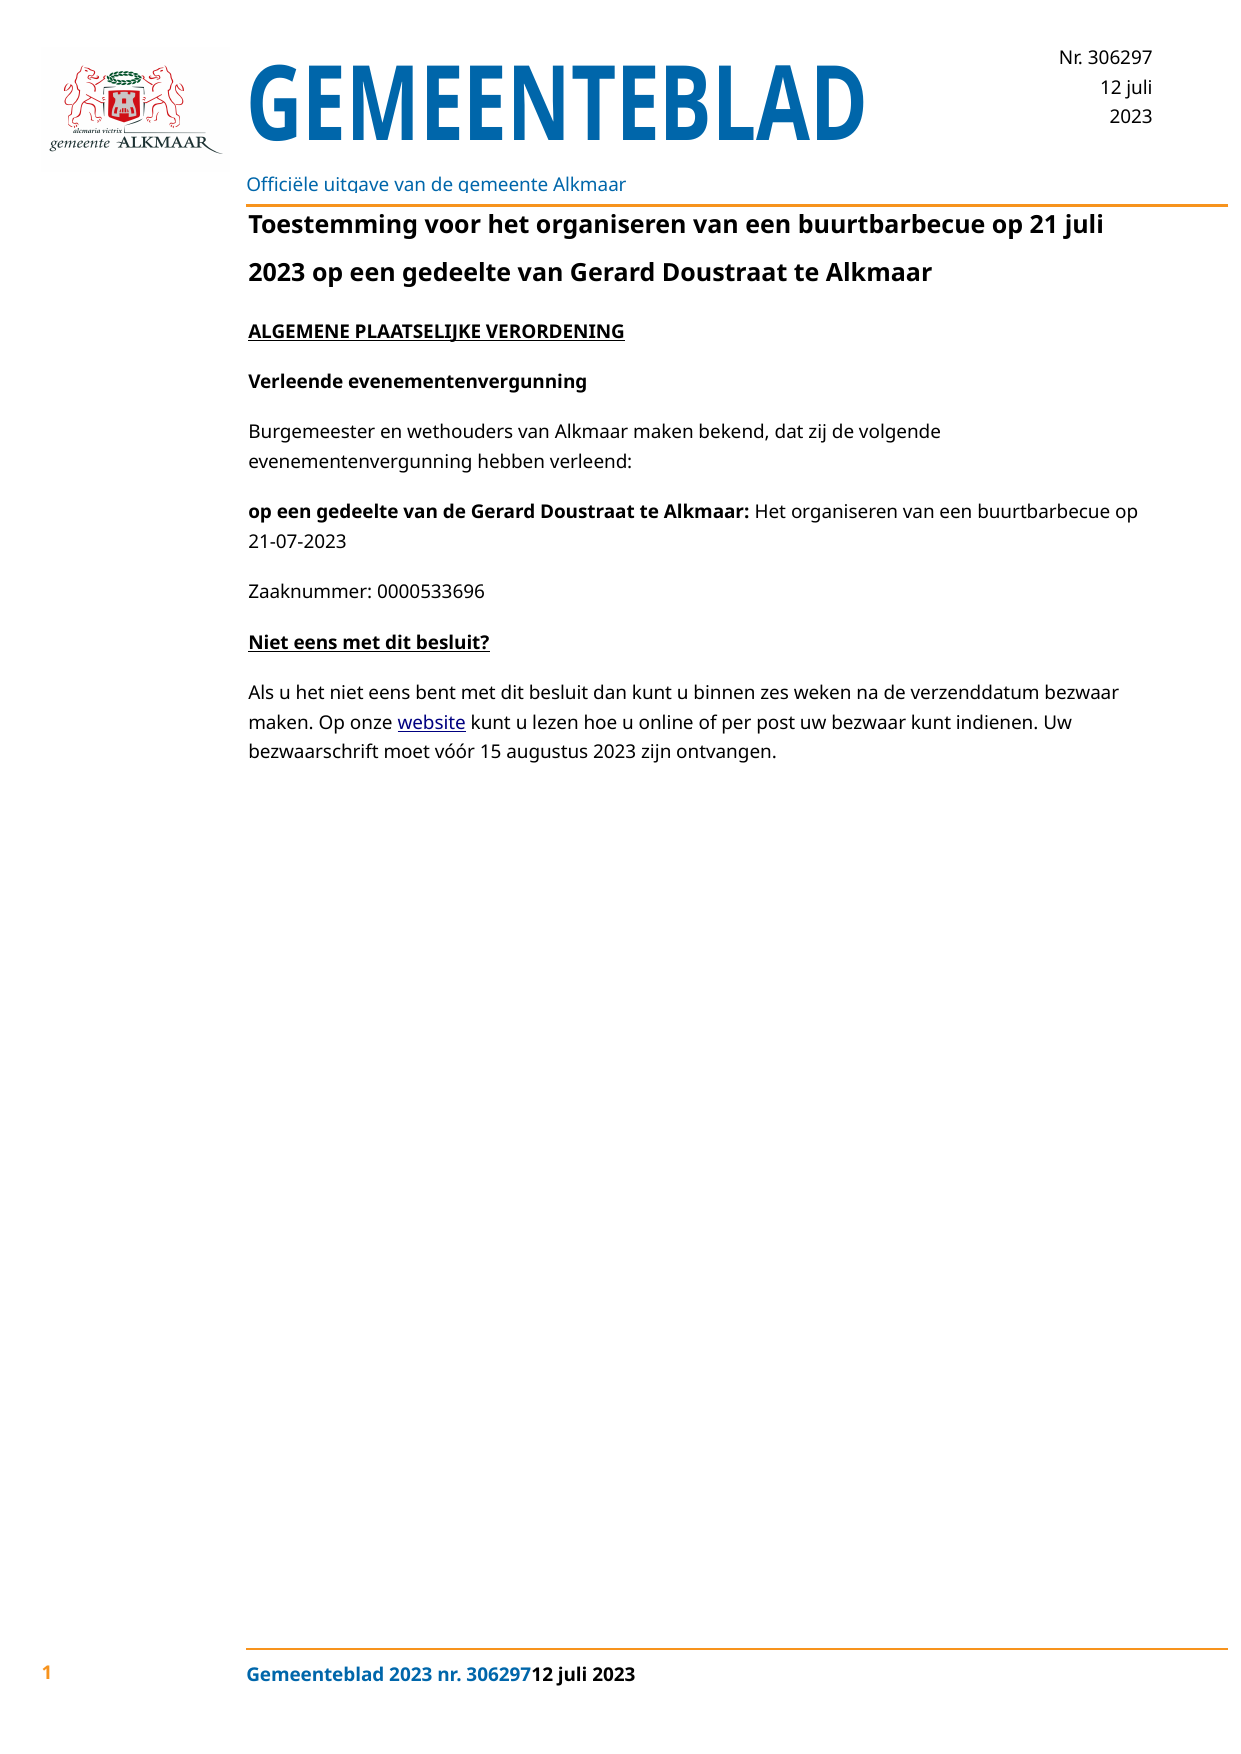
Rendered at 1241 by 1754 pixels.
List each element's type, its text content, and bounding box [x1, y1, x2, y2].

text Toestemming voor het organiseren van een buurtbarbecue op 21 juli 2023 op een gedeelte van Gerard Doustraat te Alkmaar [248, 207, 1152, 288]
text Als u het niet eens bent met dit besluit dan kunt u binnen zes weken na de verzenddatum bezwaar maken. Op onze website kunt u lezen hoe u online of per post uw bezwaar kunt indienen. Uw bezwaarschrift moet vóór 15 augustus 2023 zijn ontvangen. [248, 679, 1152, 764]
text Verleende evenementenvergunning [248, 368, 1152, 394]
text ALGEMENE PLAATSELIJKE VERORDENING [248, 318, 1152, 344]
text Burgemeester en wethouders van Alkmaar maken bekend, dat zij de volgende evenementenvergunning hebben verleend: [248, 419, 1152, 474]
picture [41, 47, 231, 172]
text op een gedeelte van de Gerard Doustraat te Alkmaar: Het organiseren van een buurtbarbecue op 21-07-2023 [248, 499, 1152, 554]
text Niet eens met dit besluit? [248, 629, 1152, 655]
text Zaaknummer: 0000533696 [248, 579, 1152, 604]
